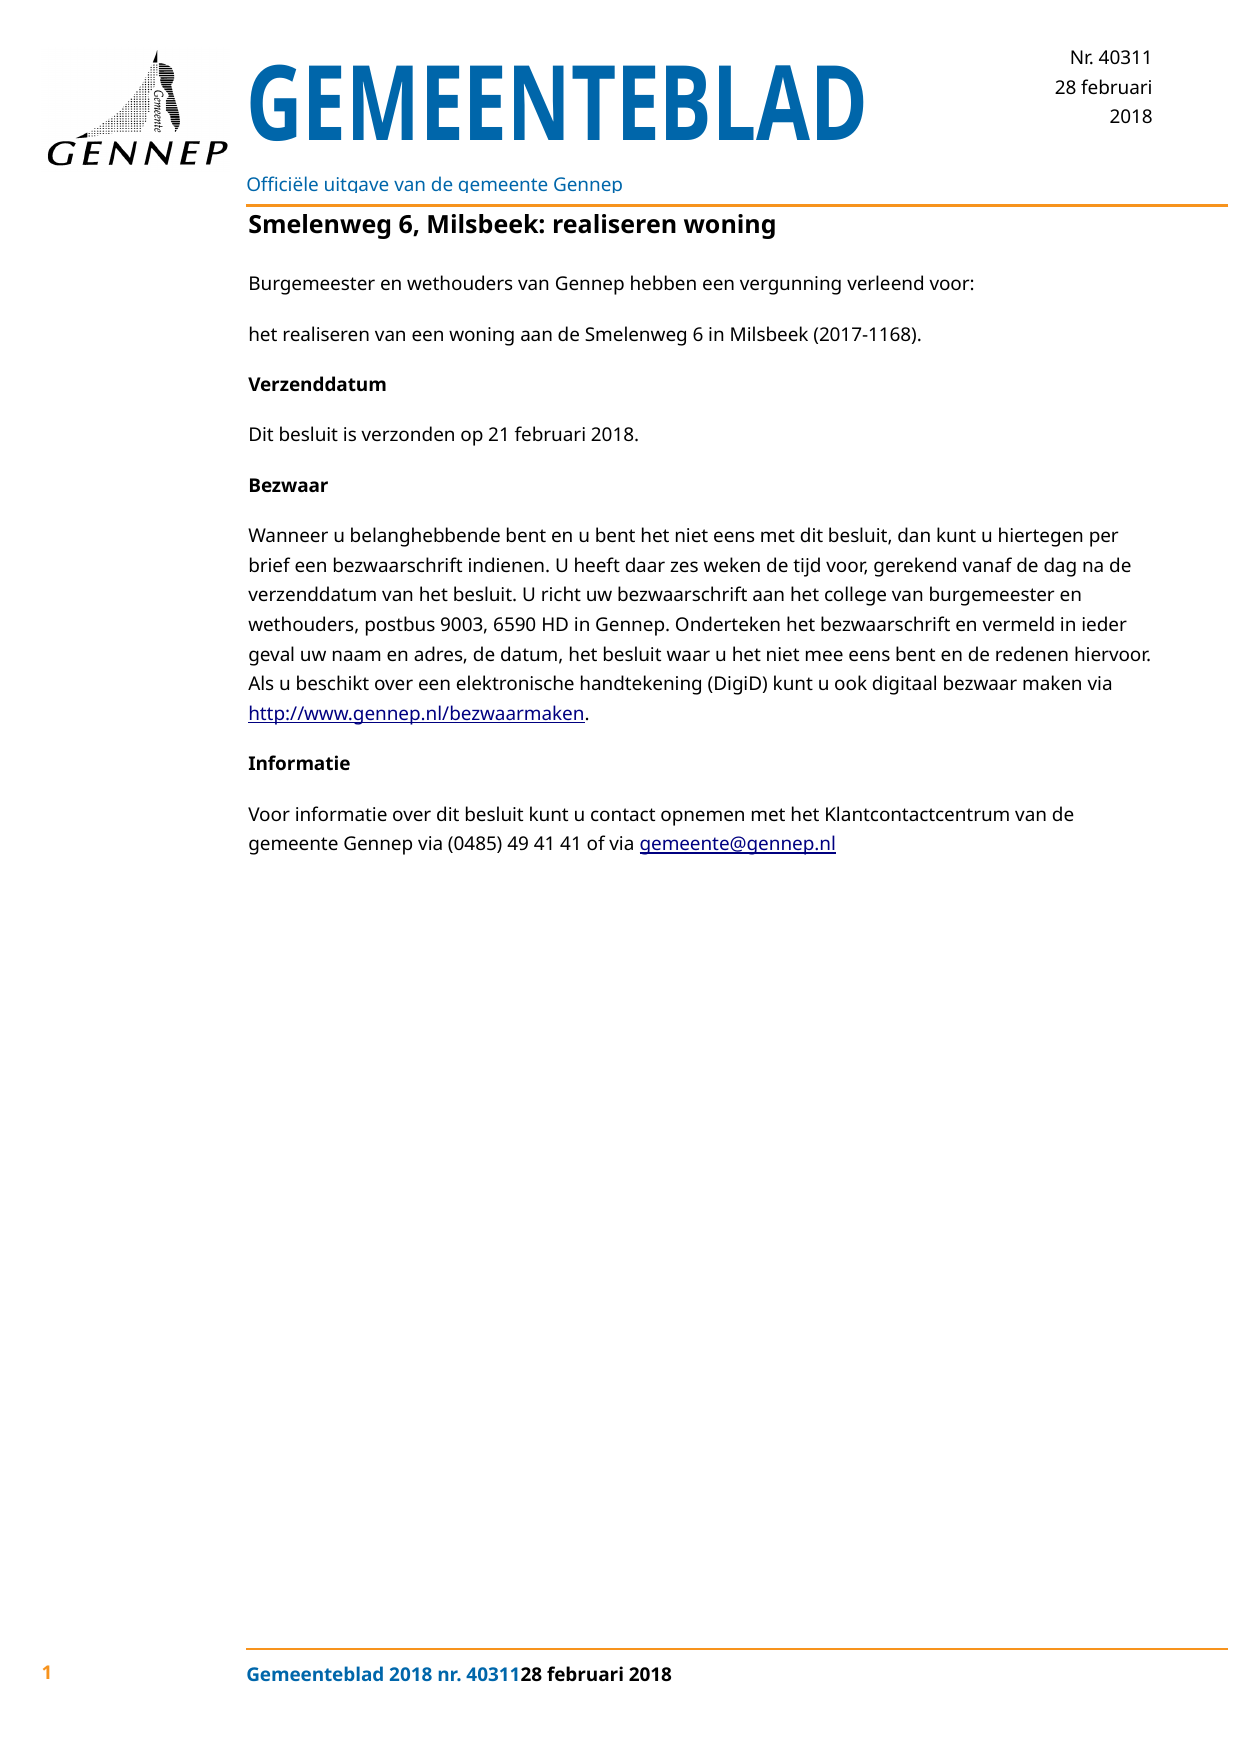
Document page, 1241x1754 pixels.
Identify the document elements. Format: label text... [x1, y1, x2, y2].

text Verzenddatum [248, 371, 1152, 397]
text Burgemeester en wethouders van Gennep hebben een vergunning verleend voor: [248, 270, 1152, 296]
picture [41, 47, 231, 172]
text Bezwaar [248, 472, 1152, 498]
text het realiseren van een woning aan de Smelenweg 6 in Milsbeek (2017-1168). [248, 321, 1152, 346]
text Informatie [248, 750, 1152, 776]
text Wanneer u belanghebbende bent en u bent het niet eens met dit besluit, dan kunt u hiertegen per brief een bezwaarschrift indienen. U heeft daar zes weken de tijd voor, gerekend vanaf de dag na de verzenddatum van het besluit. U richt uw bezwaarschrift aan het college van burgemeester en wethouders, postbus 9003, 6590 HD in Gennep. Onderteken het bezwaarschrift en vermeld in ieder geval uw naam en adres, de datum, het besluit waar u het niet mee eens bent en de redenen hiervoor. Als u beschikt over een elektronische handtekening (DigiD) kunt u ook digitaal bezwaar maken via http://www.gennep.nl/bezwaarmaken. [248, 522, 1152, 726]
text Smelenweg 6, Milsbeek: realiseren woning [248, 207, 1152, 241]
text Voor informatie over dit besluit kunt u contact opnemen met het Klantcontactcentrum van de gemeente Gennep via (0485) 49 41 41 of via gemeente@gennep.nl [248, 801, 1152, 856]
text Dit besluit is verzonden op 21 februari 2018. [248, 422, 1152, 447]
